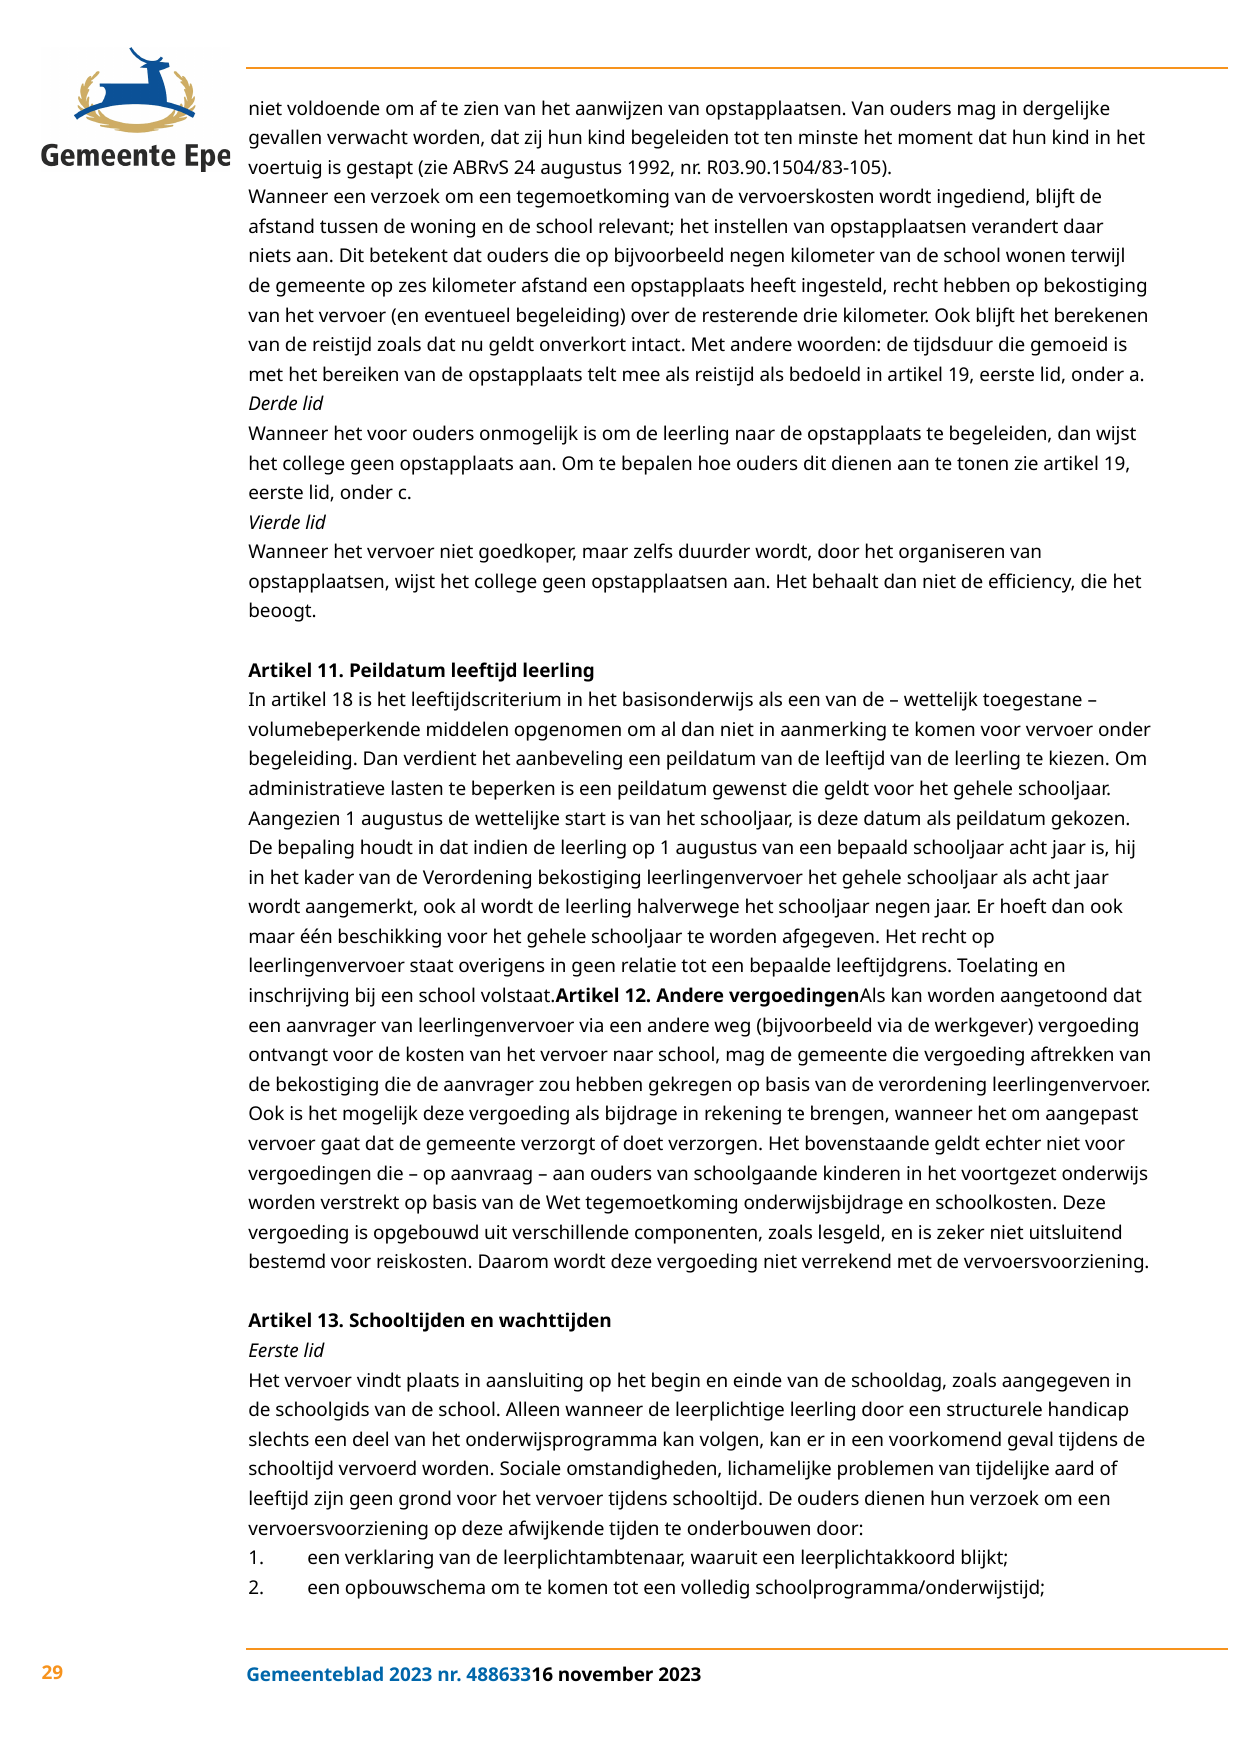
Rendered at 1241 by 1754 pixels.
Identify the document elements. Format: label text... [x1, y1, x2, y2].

text Vierde lid [248, 509, 1152, 535]
text Wanneer het vervoer niet goedkoper, maar zelfs duurder wordt, door het organiseren van opstapplaatsen, wijst het college geen opstapplaatsen aan. Het behaalt dan niet de efficiency, die het beoogt. [248, 538, 1152, 623]
text Wanneer het voor ouders onmogelijk is om de leerling naar de opstapplaats te begeleiden, dan wijst het college geen opstapplaats aan. Om te bepalen hoe ouders dit dienen aan te tonen zie artikel 19, eerste lid, onder c. [248, 420, 1152, 505]
text Wanneer een verzoek om een tegemoetkoming van de vervoerskosten wordt ingediend, blijft de afstand tussen de woning en de school relevant; het instellen van opstapplaatsen verandert daar niets aan. Dit betekent dat ouders die op bijvoorbeeld negen kilometer van de school wonen terwijl de gemeente op zes kilometer afstand een opstapplaats heeft ingesteld, recht hebben op bekostiging van het vervoer (en eventueel begeleiding) over de resterende drie kilometer. Ook blijft het berekenen van de reistijd zoals dat nu geldt onverkort intact. Met andere woorden: de tijdsduur die gemoeid is met het bereiken van de opstapplaats telt mee als reistijd als bedoeld in artikel 19, eerste lid, onder a. [248, 183, 1152, 387]
picture [41, 47, 231, 172]
list een opbouwschema om te komen tot een volledig schoolprogramma/onderwijstijd; [248, 1574, 1152, 1600]
text In artikel 18 is het leeftijdscriterium in het basisonderwijs als een van de – wettelijk toegestane – volumebeperkende middelen opgenomen om al dan niet in aanmerking te komen voor vervoer onder begeleiding. Dan verdient het aanbeveling een peildatum van de leeftijd van de leerling te kiezen. Om administratieve lasten te beperken is een peildatum gewenst die geldt voor het gehele schooljaar. Aangezien 1 augustus de wettelijke start is van het schooljaar, is deze datum als peildatum gekozen. De bepaling houdt in dat indien de leerling op 1 augustus van een bepaald schooljaar acht jaar is, hij in het kader van de Verordening bekostiging leerlingenvervoer het gehele schooljaar als acht jaar wordt aangemerkt, ook al wordt de leerling halverwege het schooljaar negen jaar. Er hoeft dan ook maar één beschikking voor het gehele schooljaar te worden afgegeven. Het recht op leerlingenvervoer staat overigens in geen relatie tot een bepaalde leeftijdgrens. Toelating en inschrijving bij een school volstaat.Artikel 12. Andere vergoedingenAls kan worden aangetoond dat een aanvrager van leerlingenvervoer via een andere weg (bijvoorbeeld via de werkgever) vergoeding ontvangt voor de kosten van het vervoer naar school, mag de gemeente die vergoeding aftrekken van de bekostiging die de aanvrager zou hebben gekregen op basis van de verordening leerlingenvervoer. Ook is het mogelijk deze vergoeding als bijdrage in rekening te brengen, wanneer het om aangepast vervoer gaat dat de gemeente verzorgt of doet verzorgen. Het bovenstaande geldt echter niet voor vergoedingen die – op aanvraag – aan ouders van schoolgaande kinderen in het voortgezet onderwijs worden verstrekt op basis van de Wet tegemoetkoming onderwijsbijdrage en schoolkosten. Deze vergoeding is opgebouwd uit verschillende componenten, zoals lesgeld, en is zeker niet uitsluitend bestemd voor reiskosten. Daarom wordt deze vergoeding niet verrekend met de vervoersvoorziening. [248, 686, 1152, 1274]
text Eerste lid [248, 1337, 1152, 1363]
text niet voldoende om af te zien van het aanwijzen van opstapplaatsen. Van ouders mag in dergelijke gevallen verwacht worden, dat zij hun kind begeleiden tot ten minste het moment dat hun kind in het voertuig is gestapt (zie ABRvS 24 augustus 1992, nr. R03.90.1504/83-105). [248, 95, 1152, 180]
list een verklaring van de leerplichtambtenaar, waaruit een leerplichtakkoord blijkt; [248, 1544, 1152, 1570]
text Artikel 11. Peildatum leeftijd leerling [248, 657, 1152, 683]
text Artikel 13. Schooltijden en wachttijden [248, 1308, 1152, 1333]
text Het vervoer vindt plaats in aansluiting op het begin en einde van de schooldag, zoals aangegeven in de schoolgids van de school. Alleen wanneer de leerplichtige leerling door een structurele handicap slechts een deel van het onderwijsprogramma kan volgen, kan er in een voorkomend geval tijdens de schooltijd vervoerd worden. Sociale omstandigheden, lichamelijke problemen van tijdelijke aard of leeftijd zijn geen grond voor het vervoer tijdens schooltijd. De ouders dienen hun verzoek om een vervoersvoorziening op deze afwijkende tijden te onderbouwen door: [248, 1367, 1152, 1541]
text Derde lid [248, 391, 1152, 416]
